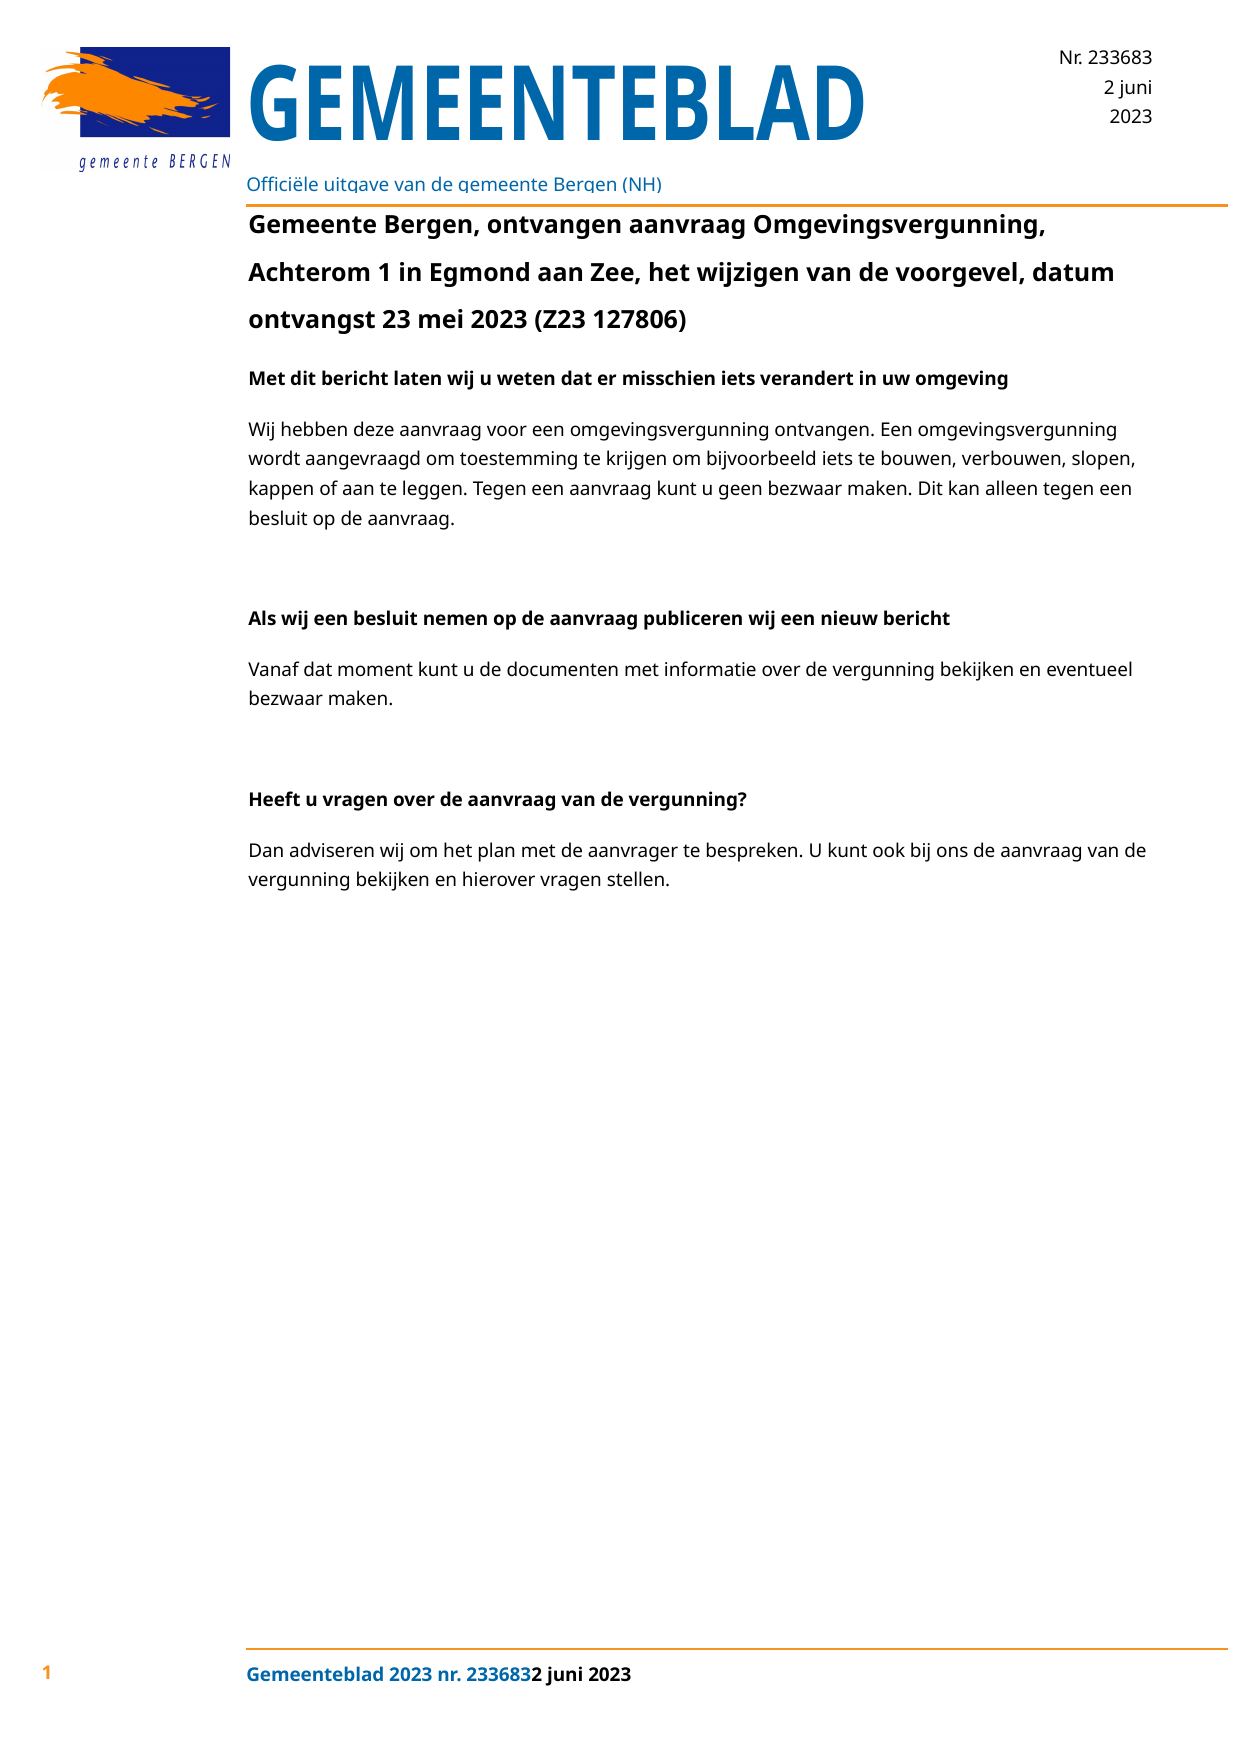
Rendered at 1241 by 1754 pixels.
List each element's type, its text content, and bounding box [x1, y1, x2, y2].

text Wij hebben deze aanvraag voor een omgevingsvergunning ontvangen. Een omgevingsvergunning wordt aangevraagd om toestemming te krijgen om bijvoorbeeld iets te bouwen, verbouwen, slopen, kappen of aan te leggen. Tegen een aanvraag kunt u geen bezwaar maken. Dit kan alleen tegen een besluit op de aanvraag. [248, 416, 1152, 530]
text Met dit bericht laten wij u weten dat er misschien iets verandert in uw omgeving [248, 366, 1152, 391]
text Gemeente Bergen, ontvangen aanvraag Omgevingsvergunning, Achterom 1 in Egmond aan Zee, het wijzigen van de voorgevel, datum ontvangst 23 mei 2023 (Z23 127806) [248, 207, 1152, 336]
text Heeft u vragen over de aanvraag van de vergunning? [248, 786, 1152, 812]
picture [41, 47, 231, 172]
text Als wij een besluit nemen op de aanvraag publiceren wij een nieuw bericht [248, 606, 1152, 631]
text Dan adviseren wij om het plan met de aanvrager te bespreken. U kunt ook bij ons de aanvraag van de vergunning bekijken en hierover vragen stellen. [248, 837, 1152, 892]
text Vanaf dat moment kunt u de documenten met informatie over de vergunning bekijken en eventueel bezwaar maken. [248, 656, 1152, 711]
